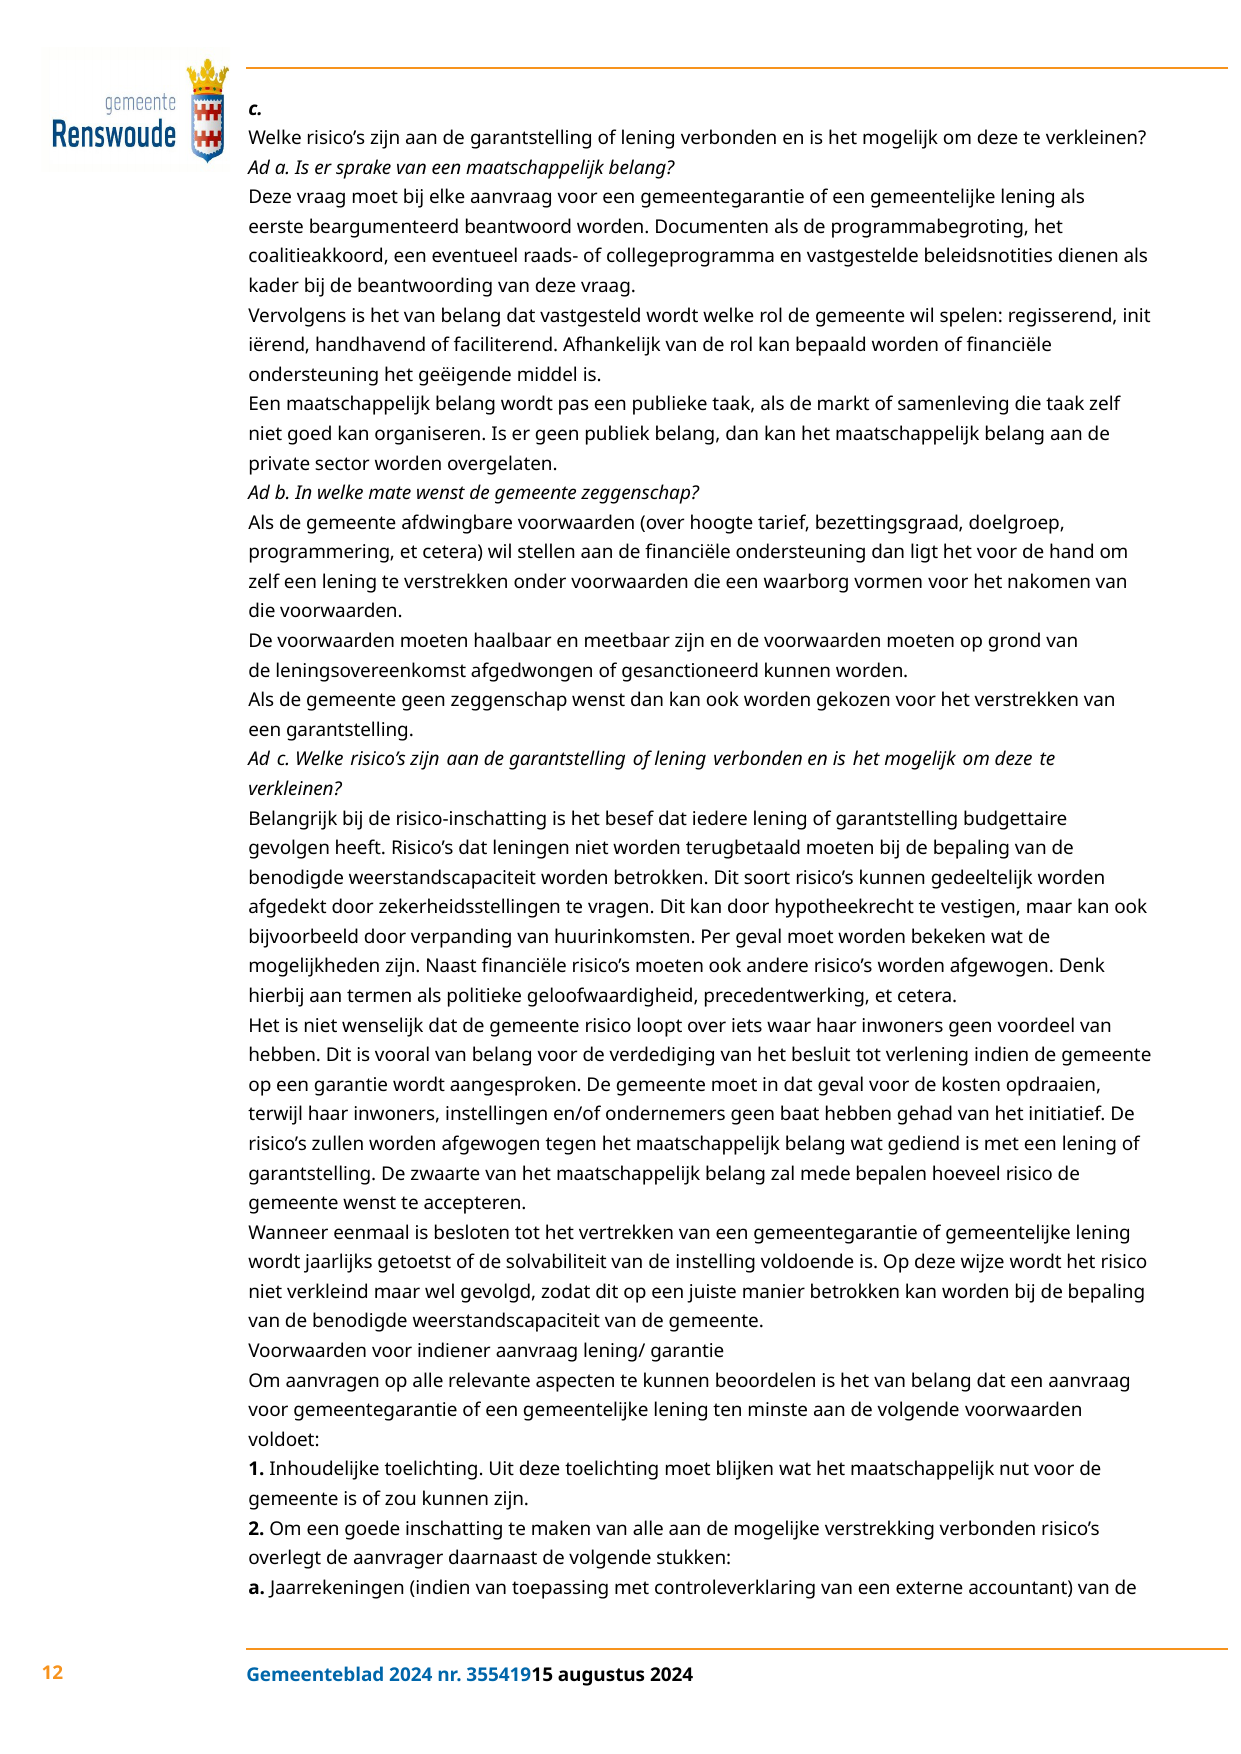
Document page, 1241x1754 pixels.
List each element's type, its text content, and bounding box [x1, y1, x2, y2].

text Ad a. Is er sprake van een maatschappelijk belang? [248, 154, 1152, 180]
text a. Jaarrekeningen (indien van toepassing met controleverklaring van een externe accountant) van de [248, 1574, 1152, 1600]
text Om aanvragen op alle relevante aspecten te kunnen beoordelen is het van belang dat een aanvraag voor gemeentegarantie of een gemeentelijke lening ten minste aan de volgende voorwaarden voldoet: [248, 1367, 1152, 1452]
text Belangrijk bij de risico-inschatting is het besef dat iedere lening of garantstelling budgettaire gevolgen heeft. Risico’s dat leningen niet worden terugbetaald moeten bij de bepaling van de benodigde weerstandscapaciteit worden betrokken. Dit soort risico’s kunnen gedeeltelijk worden afgedekt door zekerheidsstellingen te vragen. Dit kan door hypotheekrecht te vestigen, maar kan ook bijvoorbeeld door verpanding van huurinkomsten. Per geval moet worden bekeken wat de mogelijkheden zijn. Naast financiële risico’s moeten ook andere risico’s worden afgewogen. Denk hierbij aan termen als politieke geloofwaardigheid, precedentwerking, et cetera. [248, 805, 1152, 1008]
text Deze vraag moet bij elke aanvraag voor een gemeentegarantie of een gemeentelijke lening als eerste beargumenteerd beantwoord worden. Documenten als de programmabegroting, het coalitieakkoord, een eventueel raads- of collegeprogramma en vastgestelde beleidsnotities dienen als kader bij de beantwoording van deze vraag. [248, 183, 1152, 298]
text Voorwaarden voor indiener aanvraag lening/ garantie [248, 1337, 1152, 1363]
text c. Welke risico’s zijn aan de garantstelling of lening verbonden en is het mogelijk om deze te verkleinen? [248, 95, 1152, 150]
text Ad b. In welke mate wenst de gemeente zeggenschap? [248, 479, 1152, 505]
text Als de gemeente geen zeggenschap wenst dan kan ook worden gekozen voor het verstrekken van een garantstelling. [248, 686, 1152, 742]
text 2. Om een goede inschatting te maken van alle aan de mogelijke verstrekking verbonden risico’s overlegt de aanvrager daarnaast de volgende stukken: [248, 1515, 1152, 1570]
text Als de gemeente afdwingbare voorwaarden (over hoogte tarief, bezettingsgraad, doelgroep, programmering, et cetera) wil stellen aan de financiële ondersteuning dan ligt het voor de hand om zelf een lening te verstrekken onder voorwaarden die een waarborg vormen voor het nakomen van die voorwaarden. [248, 509, 1152, 623]
text De voorwaarden moeten haalbaar en meetbaar zijn en de voorwaarden moeten op grond van de leningsovereenkomst afgedwongen of gesanctioneerd kunnen worden. [248, 627, 1152, 683]
text 1. Inhoudelijke toelichting. Uit deze toelichting moet blijken wat het maatschappelijk nut voor de gemeente is of zou kunnen zijn. [248, 1456, 1152, 1511]
picture [41, 47, 231, 172]
text Een maatschappelijk belang wordt pas een publieke taak, als de markt of samenleving die taak zelf niet goed kan organiseren. Is er geen publiek belang, dan kan het maatschappelijk belang aan de private sector worden overgelaten. [248, 391, 1152, 476]
text Wanneer eenmaal is besloten tot het vertrekken van een gemeentegarantie of gemeentelijke lening wordt jaarlijks getoetst of de solvabiliteit van de instelling voldoende is. Op deze wijze wordt het risico niet verkleind maar wel gevolgd, zodat dit op een juiste manier betrokken kan worden bij de bepaling van de benodigde weerstandscapaciteit van de gemeente. [248, 1219, 1152, 1333]
text Vervolgens is het van belang dat vastgesteld wordt welke rol de gemeente wil spelen: regisserend, initiërend, handhavend of faciliterend. Afhankelijk van de rol kan bepaald worden of financiële ondersteuning het geëigende middel is. [248, 302, 1152, 387]
text Ad c. Welke risico’s zijn aan de garantstelling of lening verbonden en is het mogelijk om deze te verkleinen? [248, 746, 1152, 801]
text Het is niet wenselijk dat de gemeente risico loopt over iets waar haar inwoners geen voordeel van hebben. Dit is vooral van belang voor de verdediging van het besluit tot verlening indien de gemeente op een garantie wordt aangesproken. De gemeente moet in dat geval voor de kosten opdraaien, terwijl haar inwoners, instellingen en/of ondernemers geen baat hebben gehad van het initiatief. De risico’s zullen worden afgewogen tegen het maatschappelijk belang wat gediend is met een lening of garantstelling. De zwaarte van het maatschappelijk belang zal mede bepalen hoeveel risico de gemeente wenst te accepteren. [248, 1012, 1152, 1215]
